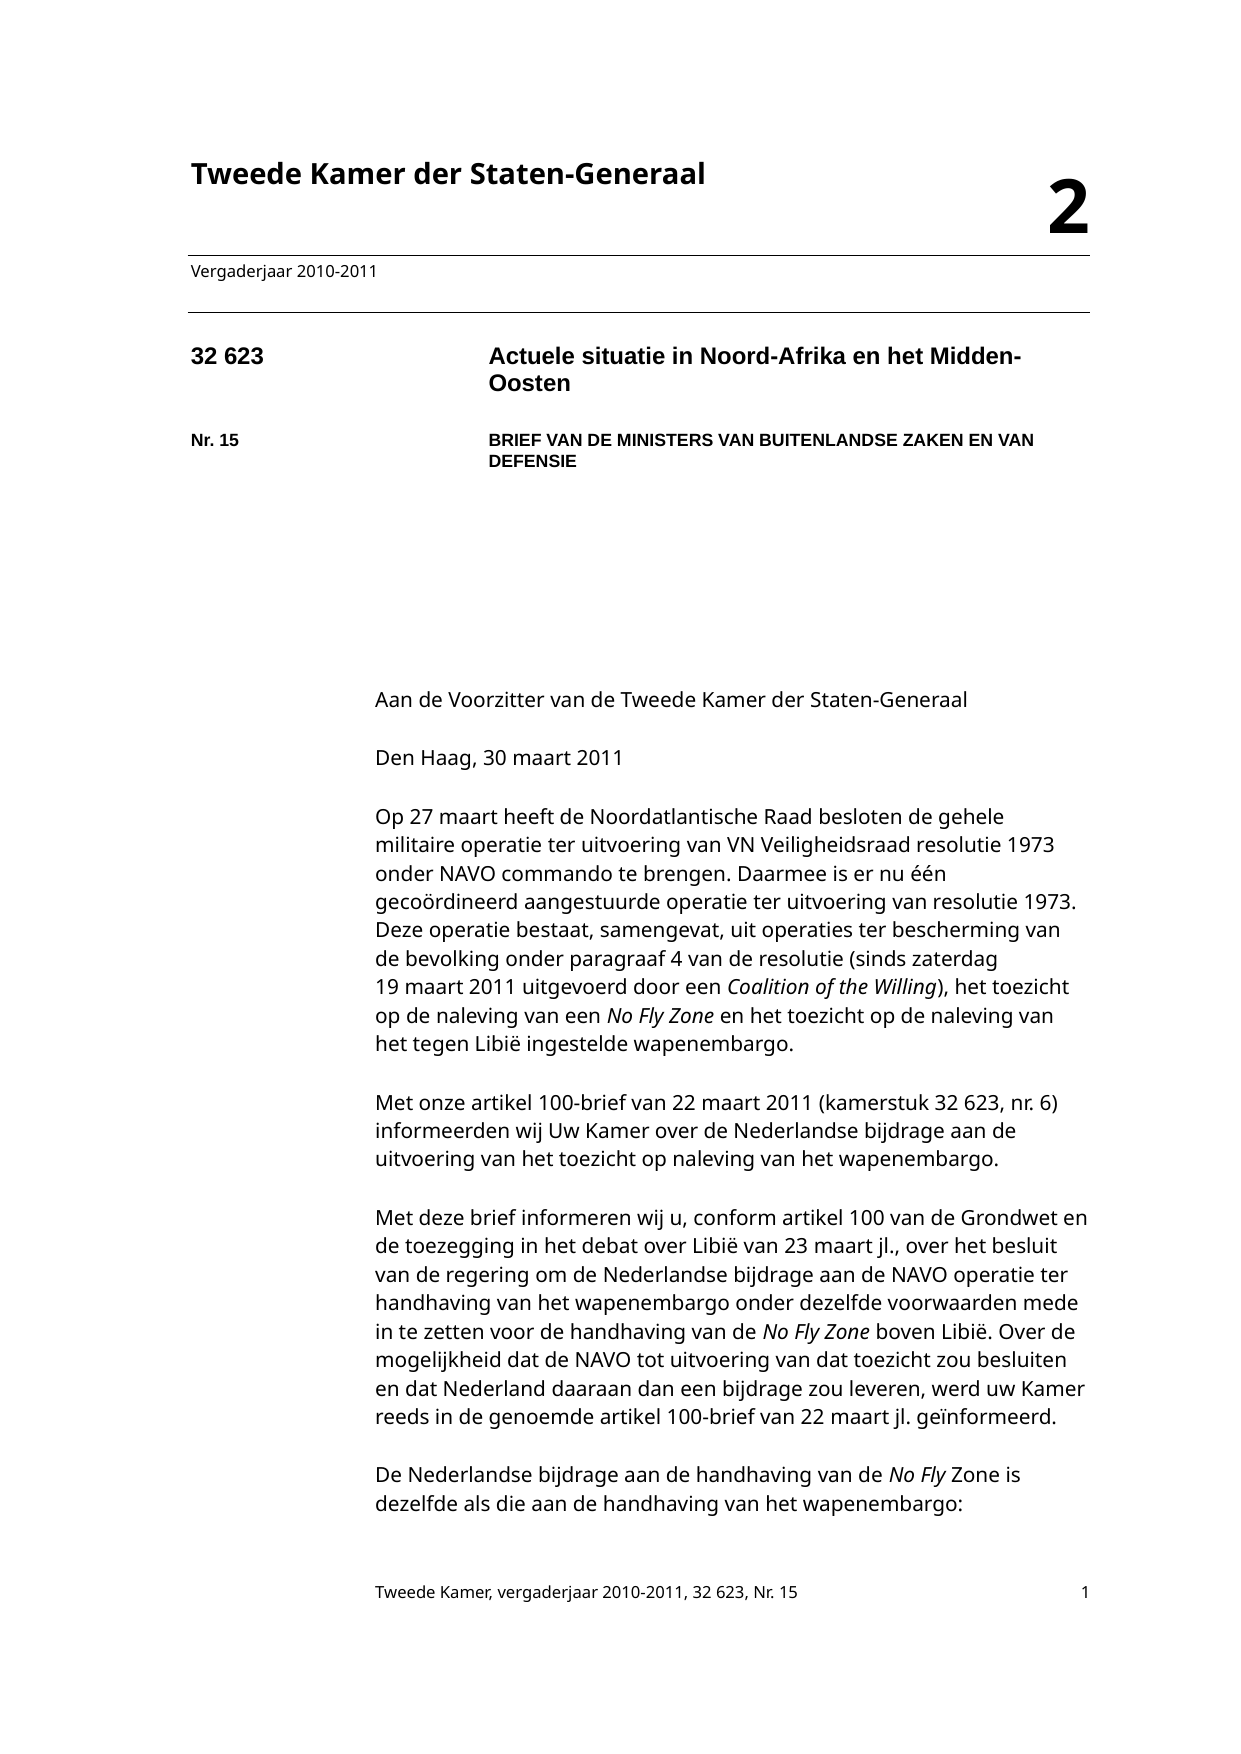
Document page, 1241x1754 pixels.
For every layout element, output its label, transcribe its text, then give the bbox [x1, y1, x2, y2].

text Met deze brief informeren wij u, conform artikel 100 van de Grondwet en de toezegging in het debat over Libië van 23 maart jl., over het besluit van de regering om de Nederlandse bijdrage aan de NAVO operatie ter handhaving van het wapenembargo onder dezelfde voorwaarden mede in te zetten voor de handhaving van de No Fly Zone boven Libië. Over de mogelijkheid dat de NAVO tot uitvoering van dat toezicht zou besluiten en dat Nederland daaraan dan een bijdrage zou leveren, werd uw Kamer reeds in de genoemde artikel 100-brief van 22 maart jl. geïnformeerd. [375, 1203, 1090, 1431]
table_cell Vergaderjaar 2010-2011 [188, 256, 485, 312]
table_cell [485, 313, 1090, 339]
table_cell BRIEF VAN DE MINISTERS VAN BUITENLANDSE ZAKEN EN VAN DEFENSIE [485, 427, 1090, 566]
text De Nederlandse bijdrage aan de handhaving van de No Fly Zone is dezelfde als die aan de handhaving van het wapenembargo: [375, 1461, 1090, 1517]
table_cell Nr. 15 [188, 427, 485, 566]
text Aan de Voorzitter van de Tweede Kamer der Staten-Generaal [375, 685, 1090, 713]
table_cell Actuele situatie in Noord-Afrika en het Midden-Oosten [485, 339, 1090, 427]
text Op 27 maart heeft de Noordatlantische Raad besloten de gehele militaire operatie ter uitvoering van VN Veiligheidsraad resolutie 1973 onder NAVO commando te brengen. Daarmee is er nu één gecoördineerd aangestuurde operatie ter uitvoering van resolutie 1973. Deze operatie bestaat, samengevat, uit operaties ter bescherming van de bevolking onder paragraaf 4 van de resolutie (sinds zaterdag 19 maart 2011 uitgevoerd door een Coalition of the Willing), het toezicht op de naleving van een No Fly Zone en het toezicht op de naleving van het tegen Libië ingestelde wapenembargo. [375, 802, 1090, 1058]
text Met onze artikel 100-brief van 22 maart 2011 (kamerstuk 32 623, nr. 6) informeerden wij Uw Kamer over de Nederlandse bijdrage aan de uitvoering van het toezicht op naleving van het wapenembargo. [375, 1088, 1090, 1173]
text Den Haag, 30 maart 2011 [375, 743, 1090, 772]
table_header 2 [910, 150, 1090, 255]
table_cell 32 623 [188, 339, 485, 427]
table_cell [485, 256, 1090, 312]
table_cell [188, 313, 485, 339]
table_header Tweede Kamer der Staten-Generaal [188, 150, 909, 255]
